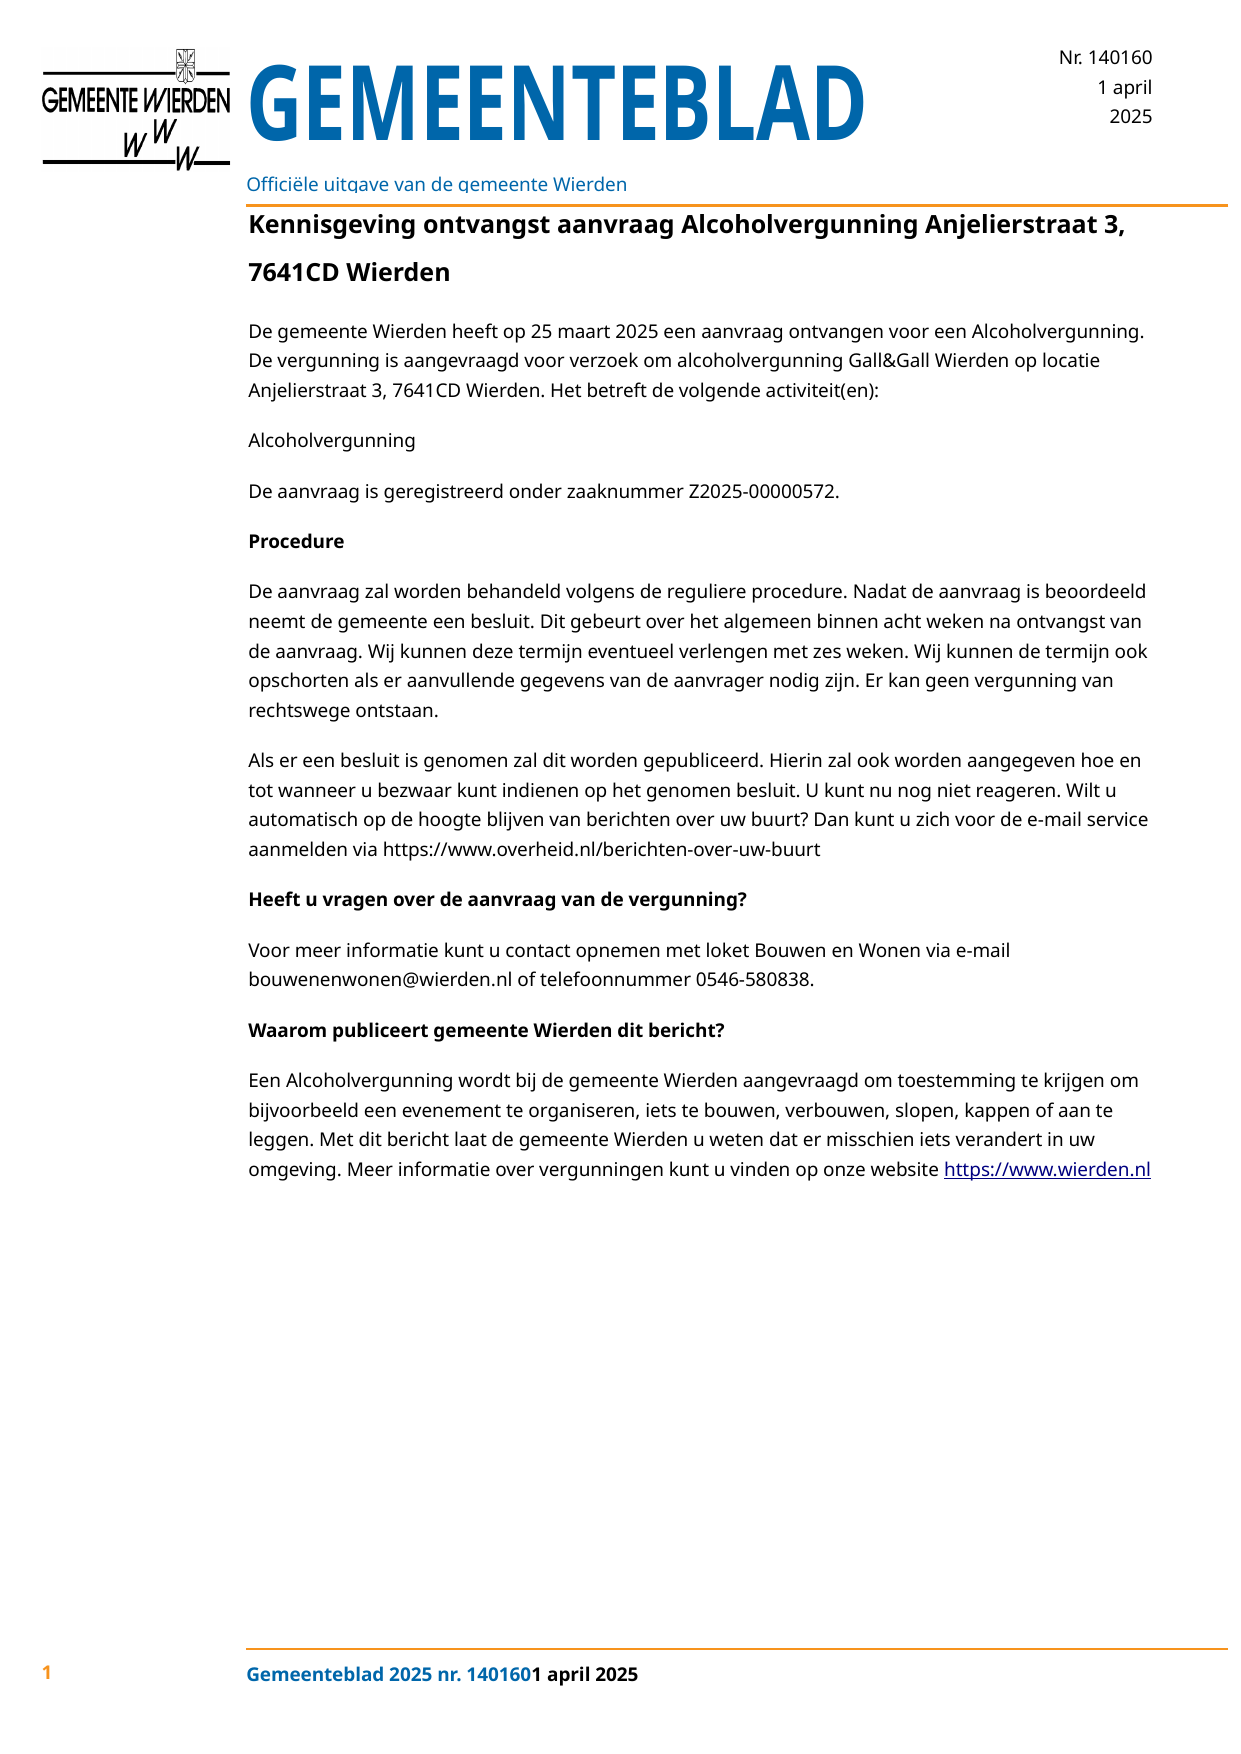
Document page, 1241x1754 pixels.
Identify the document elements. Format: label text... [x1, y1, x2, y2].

text Procedure [248, 528, 1152, 554]
text De aanvraag is geregistreerd onder zaaknummer Z2025-00000572. [248, 478, 1152, 504]
picture [41, 47, 231, 172]
text De aanvraag zal worden behandeld volgens de reguliere procedure. Nadat de aanvraag is beoordeeld neemt de gemeente een besluit. Dit gebeurt over het algemeen binnen acht weken na ontvangst van de aanvraag. Wij kunnen deze termijn eventueel verlengen met zes weken. Wij kunnen de termijn ook opschorten als er aanvullende gegevens van de aanvrager nodig zijn. Er kan geen vergunning van rechtswege ontstaan. [248, 579, 1152, 723]
text De gemeente Wierden heeft op 25 maart 2025 een aanvraag ontvangen voor een Alcoholvergunning. De vergunning is aangevraagd voor verzoek om alcoholvergunning Gall&Gall Wierden op locatie Anjelierstraat 3, 7641CD Wierden. Het betreft de volgende activiteit(en): [248, 318, 1152, 403]
text Kennisgeving ontvangst aanvraag Alcoholvergunning Anjelierstraat 3, 7641CD Wierden [248, 207, 1152, 288]
text Voor meer informatie kunt u contact opnemen met loket Bouwen en Wonen via e-mail bouwenenwonen@wierden.nl of telefoonnummer 0546-580838. [248, 937, 1152, 992]
text Heeft u vragen over de aanvraag van de vergunning? [248, 887, 1152, 912]
text Waarom publiceert gemeente Wierden dit bericht? [248, 1017, 1152, 1043]
text Een Alcoholvergunning wordt bij de gemeente Wierden aangevraagd om toestemming te krijgen om bijvoorbeeld een evenement te organiseren, iets te bouwen, verbouwen, slopen, kappen of aan te leggen. Met dit bericht laat de gemeente Wierden u weten dat er misschien iets verandert in uw omgeving. Meer informatie over vergunningen kunt u vinden op onze website https://www.wierden.nl [248, 1067, 1152, 1182]
text Als er een besluit is genomen zal dit worden gepubliceerd. Hierin zal ook worden aangegeven hoe en tot wanneer u bezwaar kunt indienen op het genomen besluit. U kunt nu nog niet reageren. Wilt u automatisch op de hoogte blijven van berichten over uw buurt? Dan kunt u zich voor de e-mail service aanmelden via https://www.overheid.nl/berichten-over-uw-buurt [248, 747, 1152, 862]
text Alcoholvergunning [248, 427, 1152, 453]
